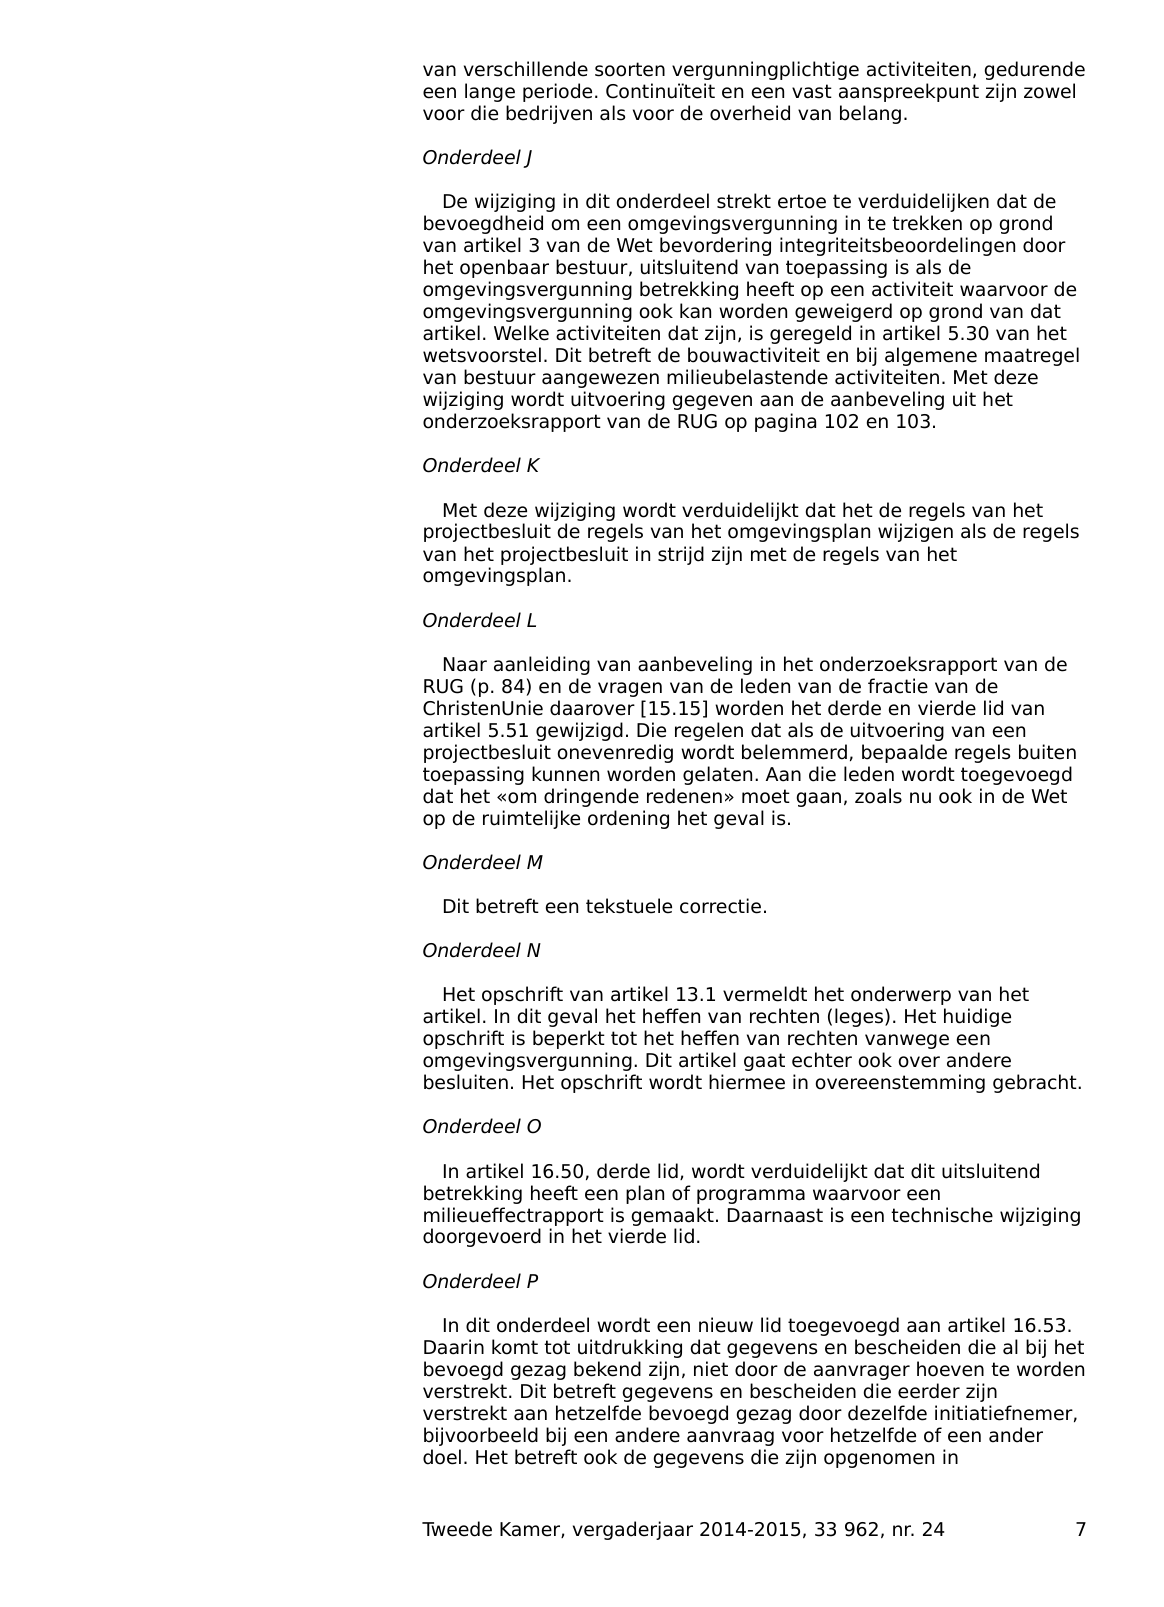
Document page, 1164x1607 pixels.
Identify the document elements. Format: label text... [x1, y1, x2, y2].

subtitle Onderdeel M [422, 852, 1087, 874]
subtitle Onderdeel N [422, 940, 1087, 962]
subtitle Onderdeel K [422, 455, 1087, 477]
text Dit betreft een tekstuele correctie. [422, 896, 1087, 918]
text In artikel 16.50, derde lid, wordt verduidelijkt dat dit uitsluitend betrekking heeft een plan of programma waarvoor een milieueffectrapport is gemaakt. Daarnaast is een technische wijziging doorgevoerd in het vierde lid. [422, 1161, 1087, 1248]
text In dit onderdeel wordt een nieuw lid toegevoegd aan artikel 16.53. Daarin komt tot uitdrukking dat gegevens en bescheiden die al bij het bevoegd gezag bekend zijn, niet door de aanvrager hoeven te worden verstrekt. Dit betreft gegevens en bescheiden die eerder zijn verstrekt aan hetzelfde bevoegd gezag door dezelfde initiatiefnemer, bijvoorbeeld bij een andere aanvraag voor hetzelfde of een ander doel. Het betreft ook de gegevens die zijn opgenomen in [422, 1315, 1087, 1469]
text Met deze wijziging wordt verduidelijkt dat het de regels van het projectbesluit de regels van het omgevingsplan wijzigen als de regels van het projectbesluit in strijd zijn met de regels van het omgevingsplan. [422, 499, 1087, 587]
text Het opschrift van artikel 13.1 vermeldt het onderwerp van het artikel. In dit geval het heffen van rechten (leges). Het huidige opschrift is beperkt tot het heffen van rechten vanwege een omgevingsvergunning. Dit artikel gaat echter ook over andere besluiten. Het opschrift wordt hiermee in overeenstemming gebracht. [422, 984, 1087, 1094]
subtitle Onderdeel J [422, 147, 1087, 169]
text van verschillende soorten vergunningplichtige activiteiten, gedurende een lange periode. Continuïteit en een vast aanspreekpunt zijn zowel voor die bedrijven als voor de overheid van belang. [422, 59, 1087, 125]
subtitle Onderdeel P [422, 1271, 1087, 1293]
text Naar aanleiding van aanbeveling in het onderzoeksrapport van de RUG (p. 84) en de vragen van de leden van de fractie van de ChristenUnie daarover [15.15] worden het derde en vierde lid van artikel 5.51 gewijzigd. Die regelen dat als de uitvoering van een projectbesluit onevenredig wordt belemmerd, bepaalde regels buiten toepassing kunnen worden gelaten. Aan die leden wordt toegevoegd dat het «om dringende redenen» moet gaan, zoals nu ook in de Wet op de ruimtelijke ordening het geval is. [422, 654, 1087, 829]
text De wijziging in dit onderdeel strekt ertoe te verduidelijken dat de bevoegdheid om een omgevingsvergunning in te trekken op grond van artikel 3 van de Wet bevordering integriteitsbeoordelingen door het openbaar bestuur, uitsluitend van toepassing is als de omgevingsvergunning betrekking heeft op een activiteit waarvoor de omgevingsvergunning ook kan worden geweigerd op grond van dat artikel. Welke activiteiten dat zijn, is geregeld in artikel 5.30 van het wetsvoorstel. Dit betreft de bouwactiviteit en bij algemene maatregel van bestuur aangewezen milieubelastende activiteiten. Met deze wijziging wordt uitvoering gegeven aan de aanbeveling uit het onderzoeksrapport van de RUG op pagina 102 en 103. [422, 191, 1087, 433]
subtitle Onderdeel L [422, 609, 1087, 632]
subtitle Onderdeel O [422, 1116, 1087, 1138]
